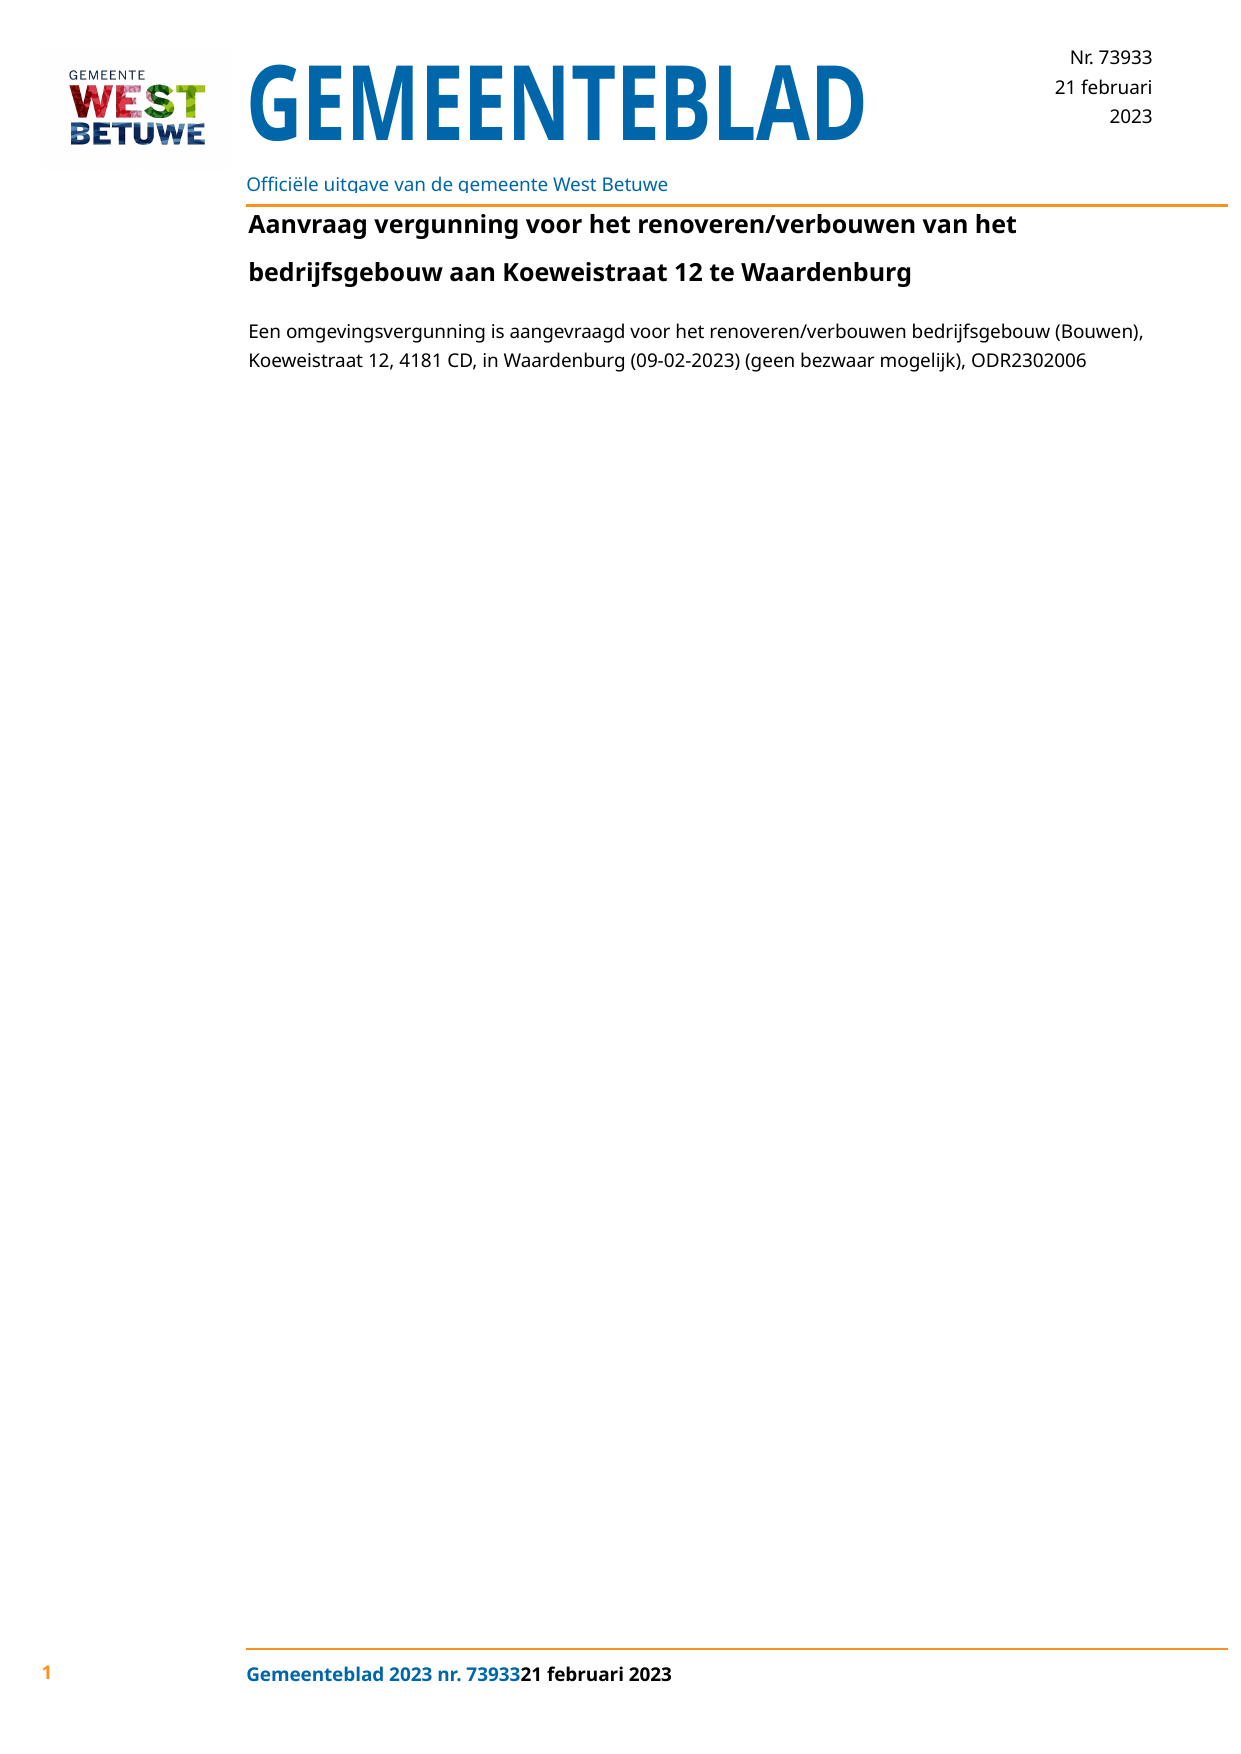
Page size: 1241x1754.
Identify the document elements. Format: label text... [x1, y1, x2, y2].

picture [41, 47, 231, 172]
text Aanvraag vergunning voor het renoveren/verbouwen van het bedrijfsgebouw aan Koeweistraat 12 te Waardenburg [248, 207, 1152, 288]
text Een omgevingsvergunning is aangevraagd voor het renoveren/verbouwen bedrijfsgebouw (Bouwen), Koeweistraat 12, 4181 CD, in Waardenburg (09-02-2023) (geen bezwaar mogelijk), ODR2302006 [248, 318, 1152, 373]
